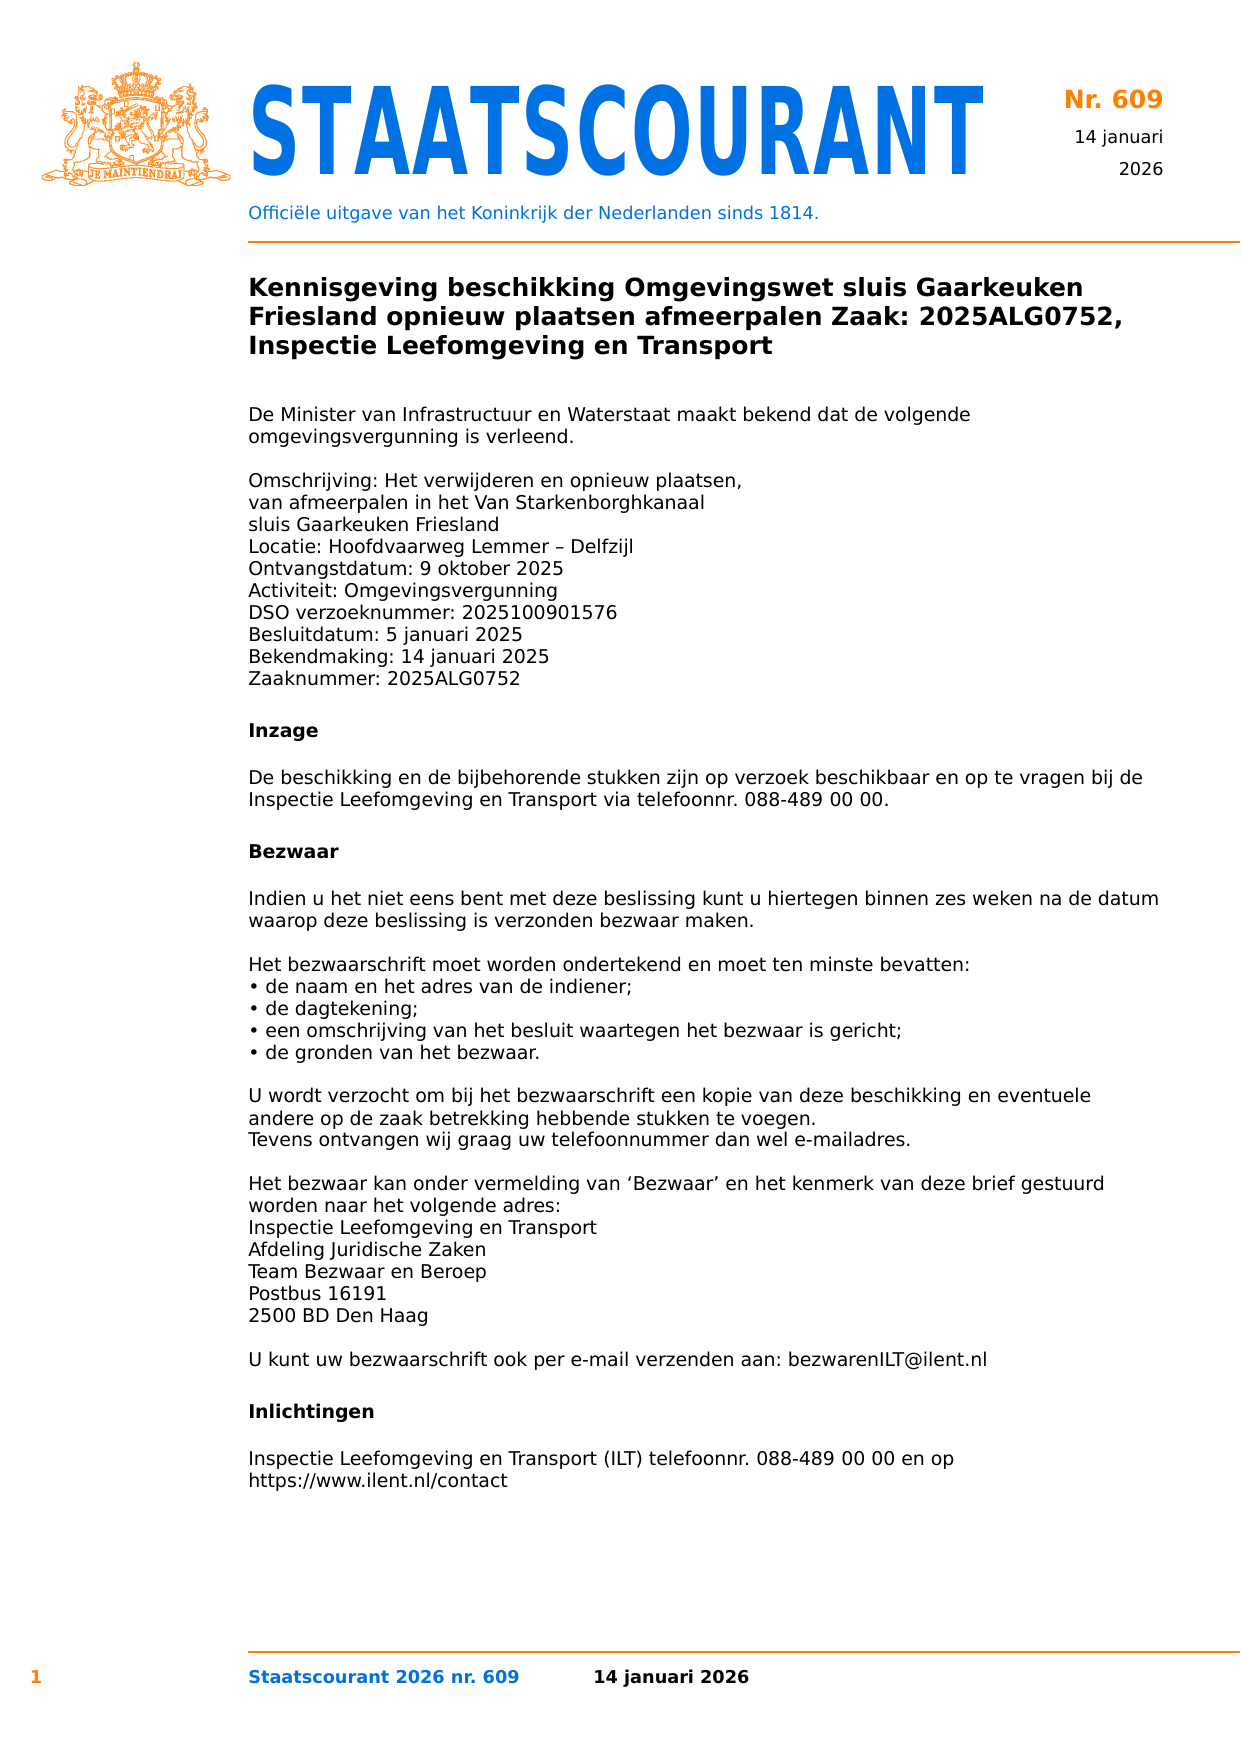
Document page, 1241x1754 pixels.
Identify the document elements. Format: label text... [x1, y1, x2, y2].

text Locatie: Hoofdvaarweg Lemmer – Delfzijl [248, 536, 1163, 558]
text Ontvangstdatum: 9 oktober 2025 [248, 558, 1163, 580]
text Afdeling Juridische Zaken [248, 1239, 1163, 1261]
text Inspectie Leefomgeving en Transport (ILT) telefoonnr. 088-489 00 00 en op https://www.ilent.nl/contact [248, 1448, 1163, 1492]
text Team Bezwaar en Beroep [248, 1261, 1163, 1283]
text Besluitdatum: 5 januari 2025 [248, 624, 1163, 646]
table_cell Officiële uitgave van het Koninkrijk der Nederlanden sinds 1814. [248, 203, 1240, 241]
text Activiteit: Omgevingsvergunning [248, 580, 1163, 602]
text Indien u het niet eens bent met deze beslissing kunt u hiertegen binnen zes weken na de datum waarop deze beslissing is verzonden bezwaar maken. [248, 888, 1163, 932]
text van afmeerpalen in het Van Starkenborghkanaal [248, 492, 1163, 514]
text 2500 BD Den Haag [248, 1305, 1163, 1327]
table_header [25, 62, 248, 241]
text Zaaknummer: 2025ALG0752 [248, 668, 1163, 690]
text DSO verzoeknummer: 2025100901576 [248, 602, 1163, 624]
subtitle Inlichtingen [248, 1401, 1163, 1423]
text Postbus 16191 [248, 1283, 1163, 1305]
subtitle Bezwaar [248, 841, 1163, 863]
text Bekendmaking: 14 januari 2025 [248, 646, 1163, 668]
text • de gronden van het bezwaar. [248, 1042, 1163, 1063]
text • de dagtekening; [248, 998, 1163, 1019]
text De Minister van Infrastructuur en Waterstaat maakt bekend dat de volgende omgevingsvergunning is verleend. [248, 404, 1163, 448]
subtitle Inzage [248, 720, 1163, 742]
text Tevens ontvangen wij graag uw telefoonnummer dan wel e-mailadres. [248, 1129, 1163, 1151]
text U kunt uw bezwaarschrift ook per e-mail verzenden aan: bezwarenILT@ilent.nl [248, 1349, 1163, 1371]
text De beschikking en de bijbehorende stukken zijn op verzoek beschikbaar en op te vragen bij de Inspectie Leefomgeving en Transport via telefoonnr. 088-489 00 00. [248, 767, 1163, 811]
table_cell 14 januari [998, 121, 1240, 153]
table_header STAATSCOURANT [248, 62, 998, 203]
table_cell 2026 [998, 153, 1240, 203]
text Het bezwaarschrift moet worden ondertekend en moet ten minste bevatten: [248, 954, 1163, 976]
text • een omschrijving van het besluit waartegen het bezwaar is gericht; [248, 1019, 1163, 1042]
subtitle Kennisgeving beschikking Omgevingswet sluis Gaarkeuken Friesland opnieuw plaatsen afmeerpalen Zaak: 2025ALG0752, Inspectie Leefomgeving en Transport [248, 273, 1163, 361]
text U wordt verzocht om bij het bezwaarschrift een kopie van deze beschikking en eventuele andere op de zaak betrekking hebbende stukken te voegen. [248, 1085, 1163, 1129]
text • de naam en het adres van de indiener; [248, 976, 1163, 998]
text sluis Gaarkeuken Friesland [248, 514, 1163, 536]
text Omschrijving: Het verwijderen en opnieuw plaatsen, [248, 470, 1163, 492]
text Het bezwaar kan onder vermelding van ‘Bezwaar’ en het kenmerk van deze brief gestuurd worden naar het volgende adres: [248, 1173, 1163, 1217]
table_header Nr. 609 [998, 62, 1240, 121]
picture [41, 62, 231, 186]
text Inspectie Leefomgeving en Transport [248, 1217, 1163, 1239]
